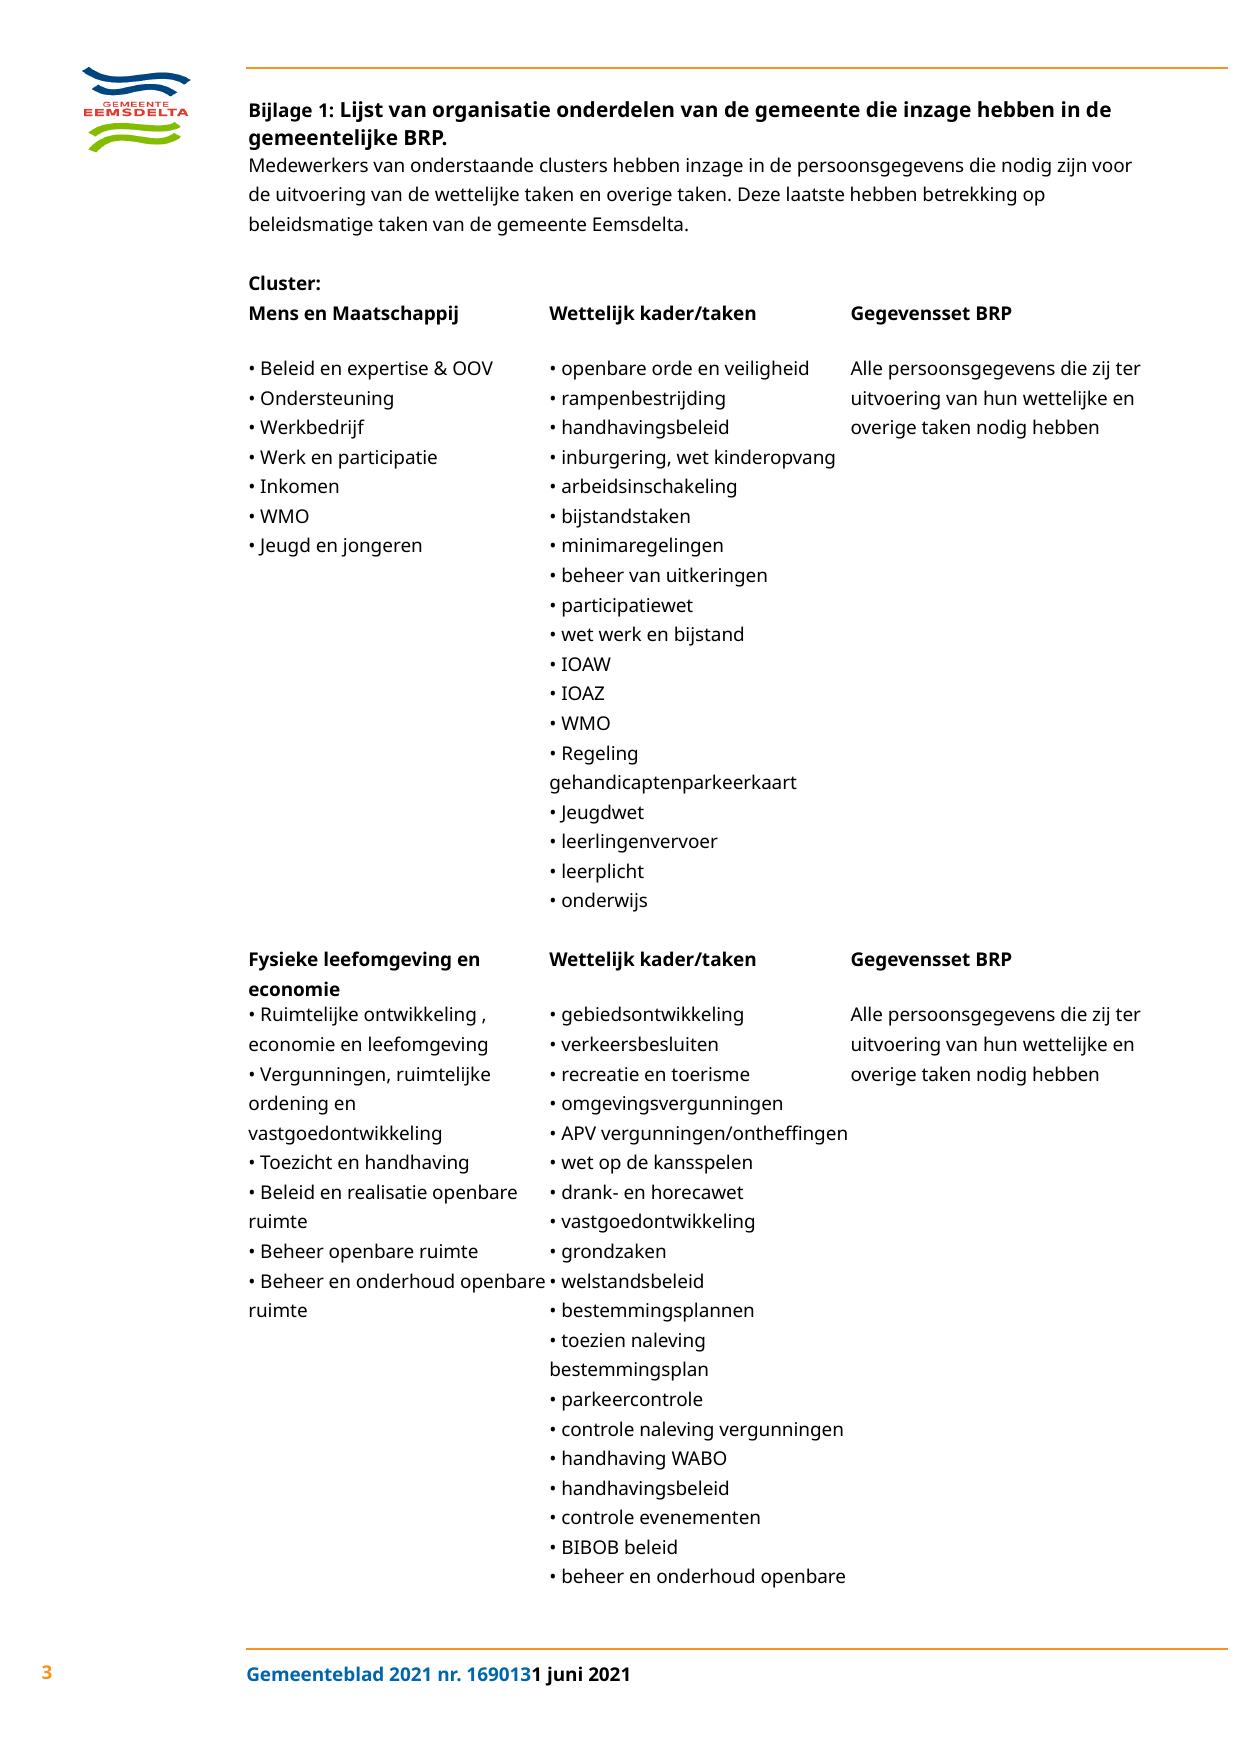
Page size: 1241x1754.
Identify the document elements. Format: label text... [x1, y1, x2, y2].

table_header Wettelijk kader/taken [549, 946, 850, 1002]
table_cell • gebiedsontwikkeling • verkeersbesluiten • recreatie en toerisme • omgevingsvergunningen • APV vergunningen/ontheffingen • wet op de kansspelen • drank- en horecawet • vastgoedontwikkeling • grondzaken • welstandsbeleid • bestemmingsplannen • toezien naleving bestemmingsplan • parkeercontrole • controle naleving vergunningen • handhaving WABO • handhavingsbeleid • controle evenementen • BIBOB beleid • beheer en onderhoud openbare [549, 1002, 850, 1589]
table_header Wettelijk kader/taken [549, 300, 850, 355]
picture [41, 47, 231, 172]
text Medewerkers van onderstaande clusters hebben inzage in de persoonsgegevens die nodig zijn voor de uitvoering van de wettelijke taken en overige taken. Deze laatste hebben betrekking op beleidsmatige taken van de gemeente Eemsdelta. [248, 152, 1152, 237]
text Bijlage 1: Lijst van organisatie onderdelen van de gemeente die inzage hebben in de gemeentelijke BRP. [248, 95, 1152, 152]
table_header Gegevensset BRP [850, 946, 1152, 1002]
table_cell Alle persoonsgegevens die zij ter uitvoering van hun wettelijke en overige taken nodig hebben [850, 1002, 1152, 1589]
table_header Gegevensset BRP [850, 300, 1152, 355]
text Cluster: [248, 270, 1152, 296]
table_cell • Ruimtelijke ontwikkeling , economie en leefomgeving • Vergunningen, ruimtelijke ordening en vastgoedontwikkeling • Toezicht en handhaving • Beleid en realisatie openbare ruimte • Beheer openbare ruimte • Beheer en onderhoud openbare ruimte [248, 1002, 549, 1589]
table_cell • openbare orde en veiligheid • rampenbestrijding • handhavingsbeleid • inburgering, wet kinderopvang • arbeidsinschakeling • bijstandstaken • minimaregelingen • beheer van uitkeringen • participatiewet • wet werk en bijstand • IOAW • IOAZ • WMO • Regeling gehandicaptenparkeerkaart • Jeugdwet • leerlingenvervoer • leerplicht • onderwijs [549, 355, 850, 913]
table_header Fysieke leefomgeving en economie [248, 946, 549, 1002]
table_cell • Beleid en expertise & OOV • Ondersteuning • Werkbedrijf • Werk en participatie • Inkomen • WMO • Jeugd en jongeren [248, 355, 549, 913]
table_cell Alle persoonsgegevens die zij ter uitvoering van hun wettelijke en overige taken nodig hebben [850, 355, 1152, 913]
table_header Mens en Maatschappij [248, 300, 549, 355]
